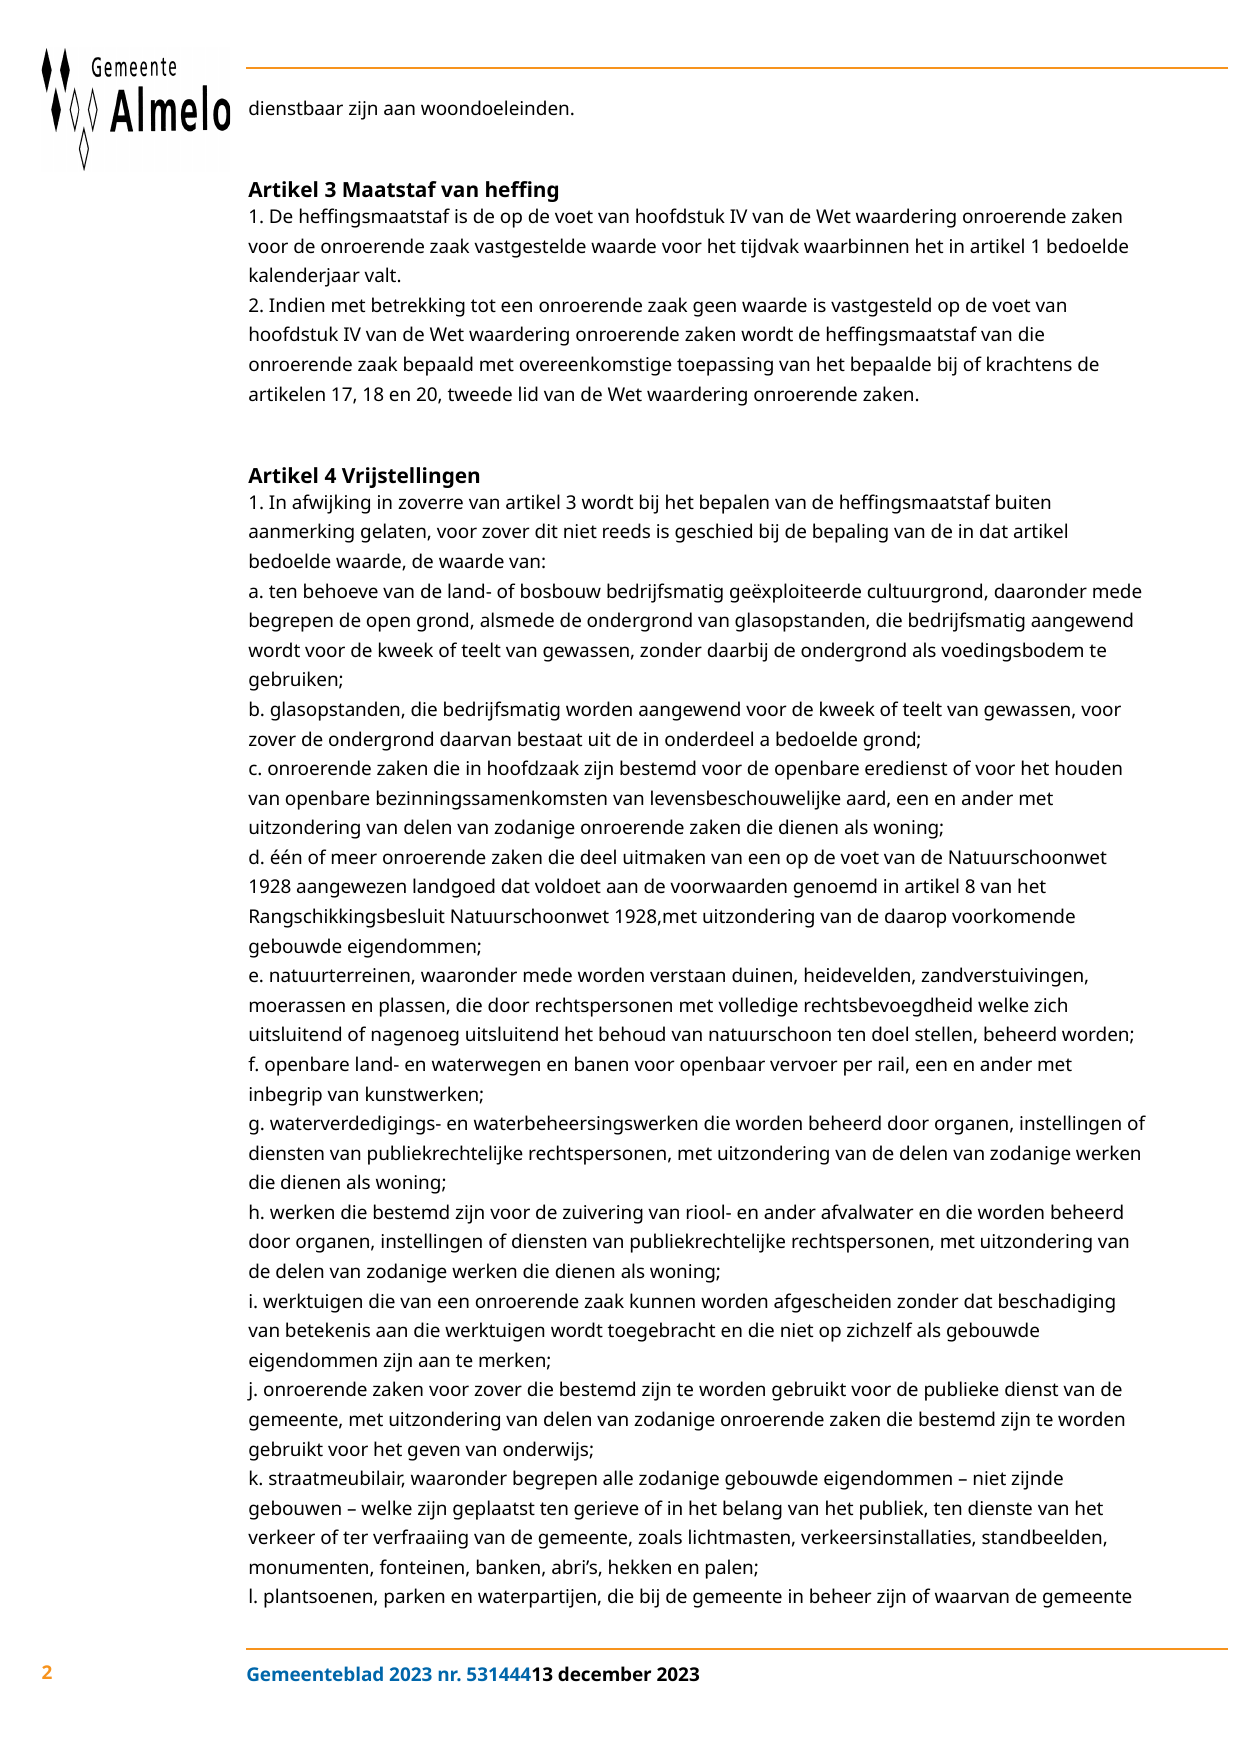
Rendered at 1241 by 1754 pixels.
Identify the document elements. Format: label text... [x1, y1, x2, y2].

text a. ten behoeve van de land- of bosbouw bedrijfsmatig geëxploiteerde cultuurgrond, daaronder mede begrepen de open grond, alsmede de ondergrond van glasopstanden, die bedrijfsmatig aangewend wordt voor de kweek of teelt van gewassen, zonder daarbij de ondergrond als voedingsbodem te gebruiken; [248, 578, 1152, 692]
text l. plantsoenen, parken en waterpartijen, die bij de gemeente in beheer zijn of waarvan de gemeente [248, 1584, 1152, 1609]
picture [41, 47, 231, 172]
text dienstbaar zijn aan woondoeleinden. [248, 95, 1152, 121]
text g. waterverdedigings- en waterbeheersingswerken die worden beheerd door organen, instellingen of diensten van publiekrechtelijke rechtspersonen, met uitzondering van de delen van zodanige werken die dienen als woning; [248, 1110, 1152, 1195]
text 1. In afwijking in zoverre van artikel 3 wordt bij het bepalen van de heffingsmaatstaf buiten aanmerking gelaten, voor zover dit niet reeds is geschied bij de bepaling van de in dat artikel bedoelde waarde, de waarde van: [248, 489, 1152, 574]
text i. werktuigen die van een onroerende zaak kunnen worden afgescheiden zonder dat beschadiging van betekenis aan die werktuigen wordt toegebracht en die niet op zichzelf als gebouwde eigendommen zijn aan te merken; [248, 1288, 1152, 1373]
text h. werken die bestemd zijn voor de zuivering van riool- en ander afvalwater en die worden beheerd door organen, instellingen of diensten van publiekrechtelijke rechtspersonen, met uitzondering van de delen van zodanige werken die dienen als woning; [248, 1199, 1152, 1284]
text 2. Indien met betrekking tot een onroerende zaak geen waarde is vastgesteld op de voet van hoofdstuk IV van de Wet waardering onroerende zaken wordt de heffingsmaatstaf van die onroerende zaak bepaald met overeenkomstige toepassing van het bepaalde bij of krachtens de artikelen 17, 18 en 20, tweede lid van de Wet waardering onroerende zaken. [248, 292, 1152, 406]
text f. openbare land- en waterwegen en banen voor openbaar vervoer per rail, een en ander met inbegrip van kunstwerken; [248, 1051, 1152, 1107]
text Artikel 4 Vrijstellingen [248, 461, 1152, 489]
text c. onroerende zaken die in hoofdzaak zijn bestemd voor de openbare eredienst of voor het houden van openbare bezinningssamenkomsten van levensbeschouwelijke aard, een en ander met uitzondering van delen van zodanige onroerende zaken die dienen als woning; [248, 755, 1152, 840]
text d. één of meer onroerende zaken die deel uitmaken van een op de voet van de Natuurschoonwet 1928 aangewezen landgoed dat voldoet aan de voorwaarden genoemd in artikel 8 van het Rangschikkingsbesluit Natuurschoonwet 1928,met uitzondering van de daarop voorkomende gebouwde eigendommen; [248, 844, 1152, 959]
text b. glasopstanden, die bedrijfsmatig worden aangewend voor de kweek of teelt van gewassen, voor zover de ondergrond daarvan bestaat uit de in onderdeel a bedoelde grond; [248, 696, 1152, 752]
text j. onroerende zaken voor zover die bestemd zijn te worden gebruikt voor de publieke dienst van de gemeente, met uitzondering van delen van zodanige onroerende zaken die bestemd zijn te worden gebruikt voor het geven van onderwijs; [248, 1377, 1152, 1462]
text e. natuurterreinen, waaronder mede worden verstaan duinen, heidevelden, zandverstuivingen, moerassen en plassen, die door rechtspersonen met volledige rechtsbevoegdheid welke zich uitsluitend of nagenoeg uitsluitend het behoud van natuurschoon ten doel stellen, beheerd worden; [248, 962, 1152, 1047]
text k. straatmeubilair, waaronder begrepen alle zodanige gebouwde eigendommen – niet zijnde gebouwen – welke zijn geplaatst ten gerieve of in het belang van het publiek, ten dienste van het verkeer of ter verfraaiing van de gemeente, zoals lichtmasten, verkeersinstallaties, standbeelden, monumenten, fonteinen, banken, abri’s, hekken en palen; [248, 1465, 1152, 1580]
text Artikel 3 Maatstaf van heffing [248, 175, 1152, 203]
text 1. De heffingsmaatstaf is de op de voet van hoofdstuk IV van de Wet waardering onroerende zaken voor de onroerende zaak vastgestelde waarde voor het tijdvak waarbinnen het in artikel 1 bedoelde kalenderjaar valt. [248, 203, 1152, 288]
